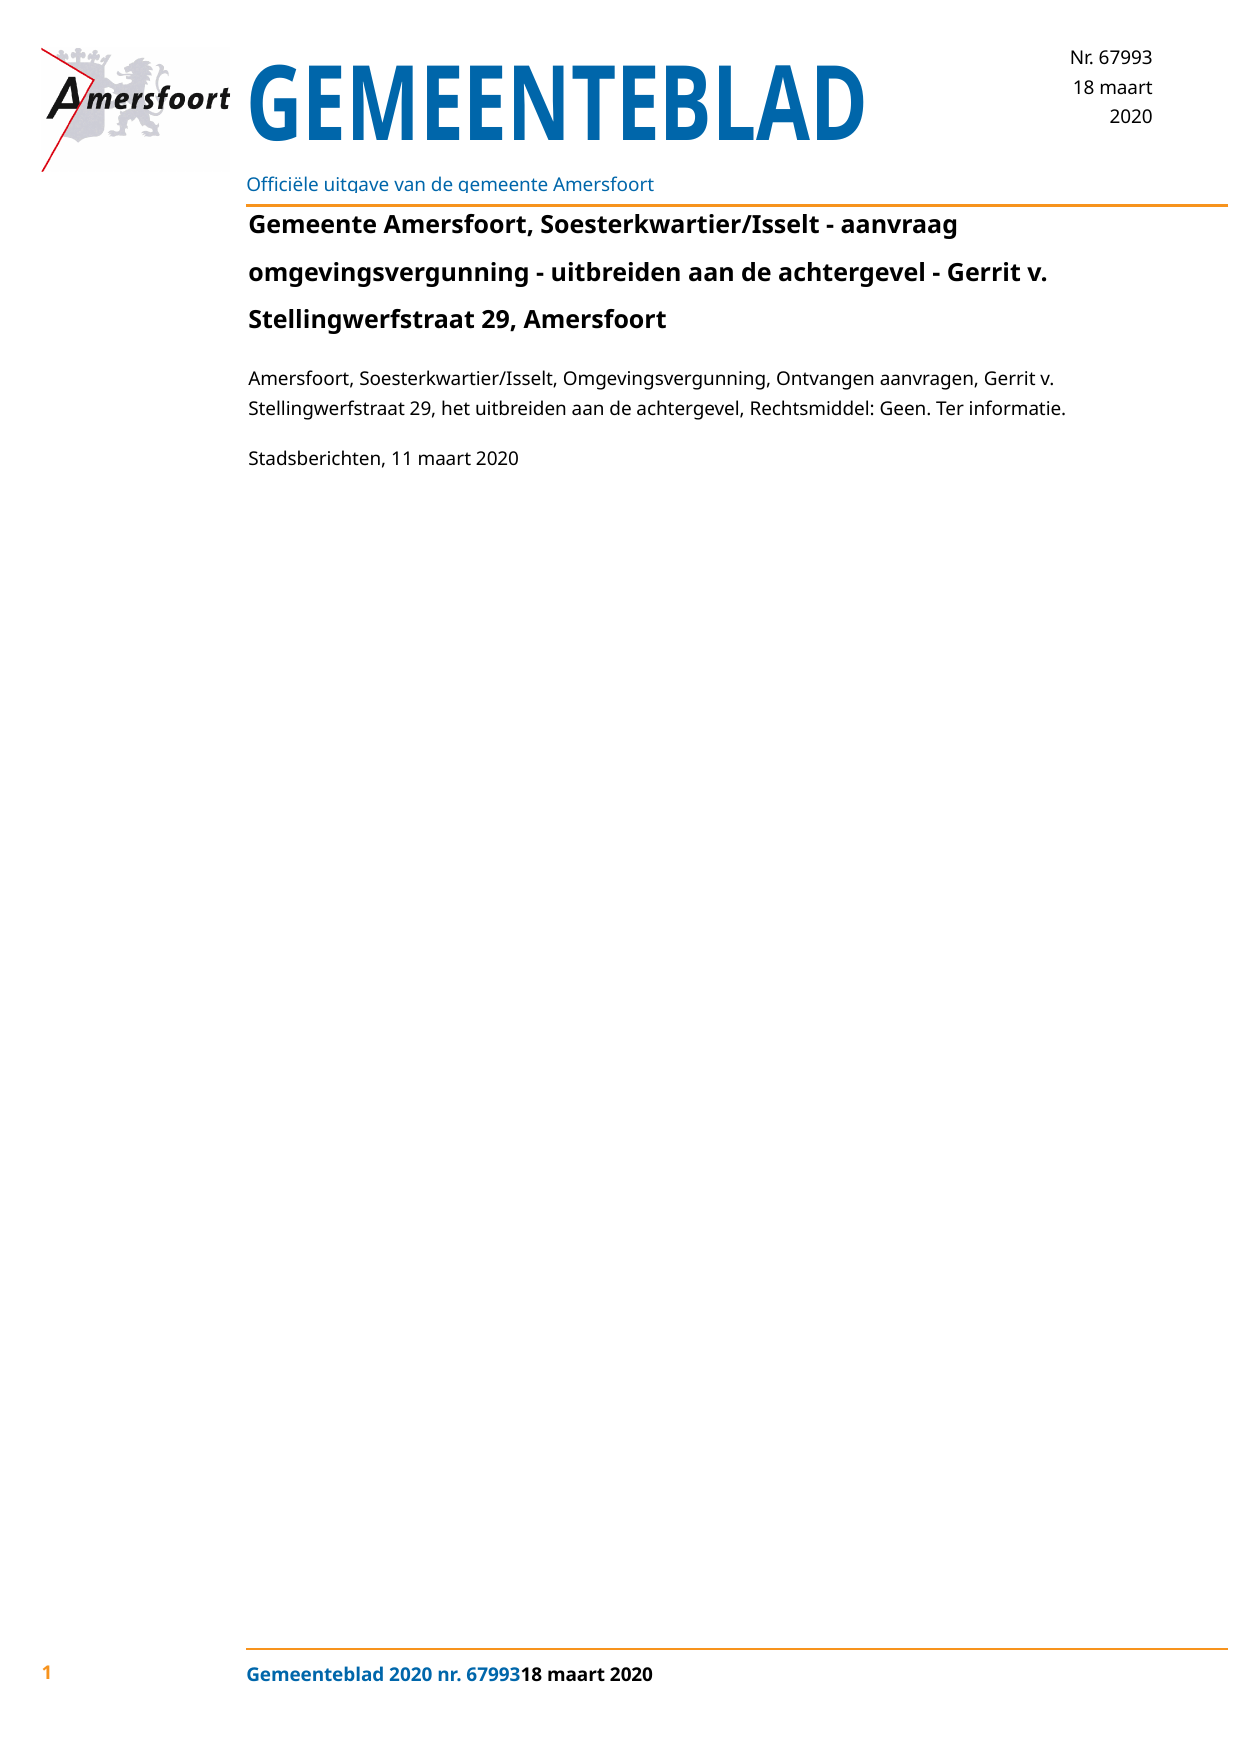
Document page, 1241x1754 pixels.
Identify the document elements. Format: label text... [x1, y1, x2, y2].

picture [41, 47, 231, 172]
text Stadsberichten, 11 maart 2020 [248, 446, 1152, 471]
text Amersfoort, Soesterkwartier/Isselt, Omgevingsvergunning, Ontvangen aanvragen, Gerrit v. Stellingwerfstraat 29, het uitbreiden aan de achtergevel, Rechtsmiddel: Geen. Ter informatie. [248, 366, 1152, 421]
text Gemeente Amersfoort, Soesterkwartier/Isselt - aanvraag omgevingsvergunning - uitbreiden aan de achtergevel - Gerrit v. Stellingwerfstraat 29, Amersfoort [248, 207, 1152, 336]
